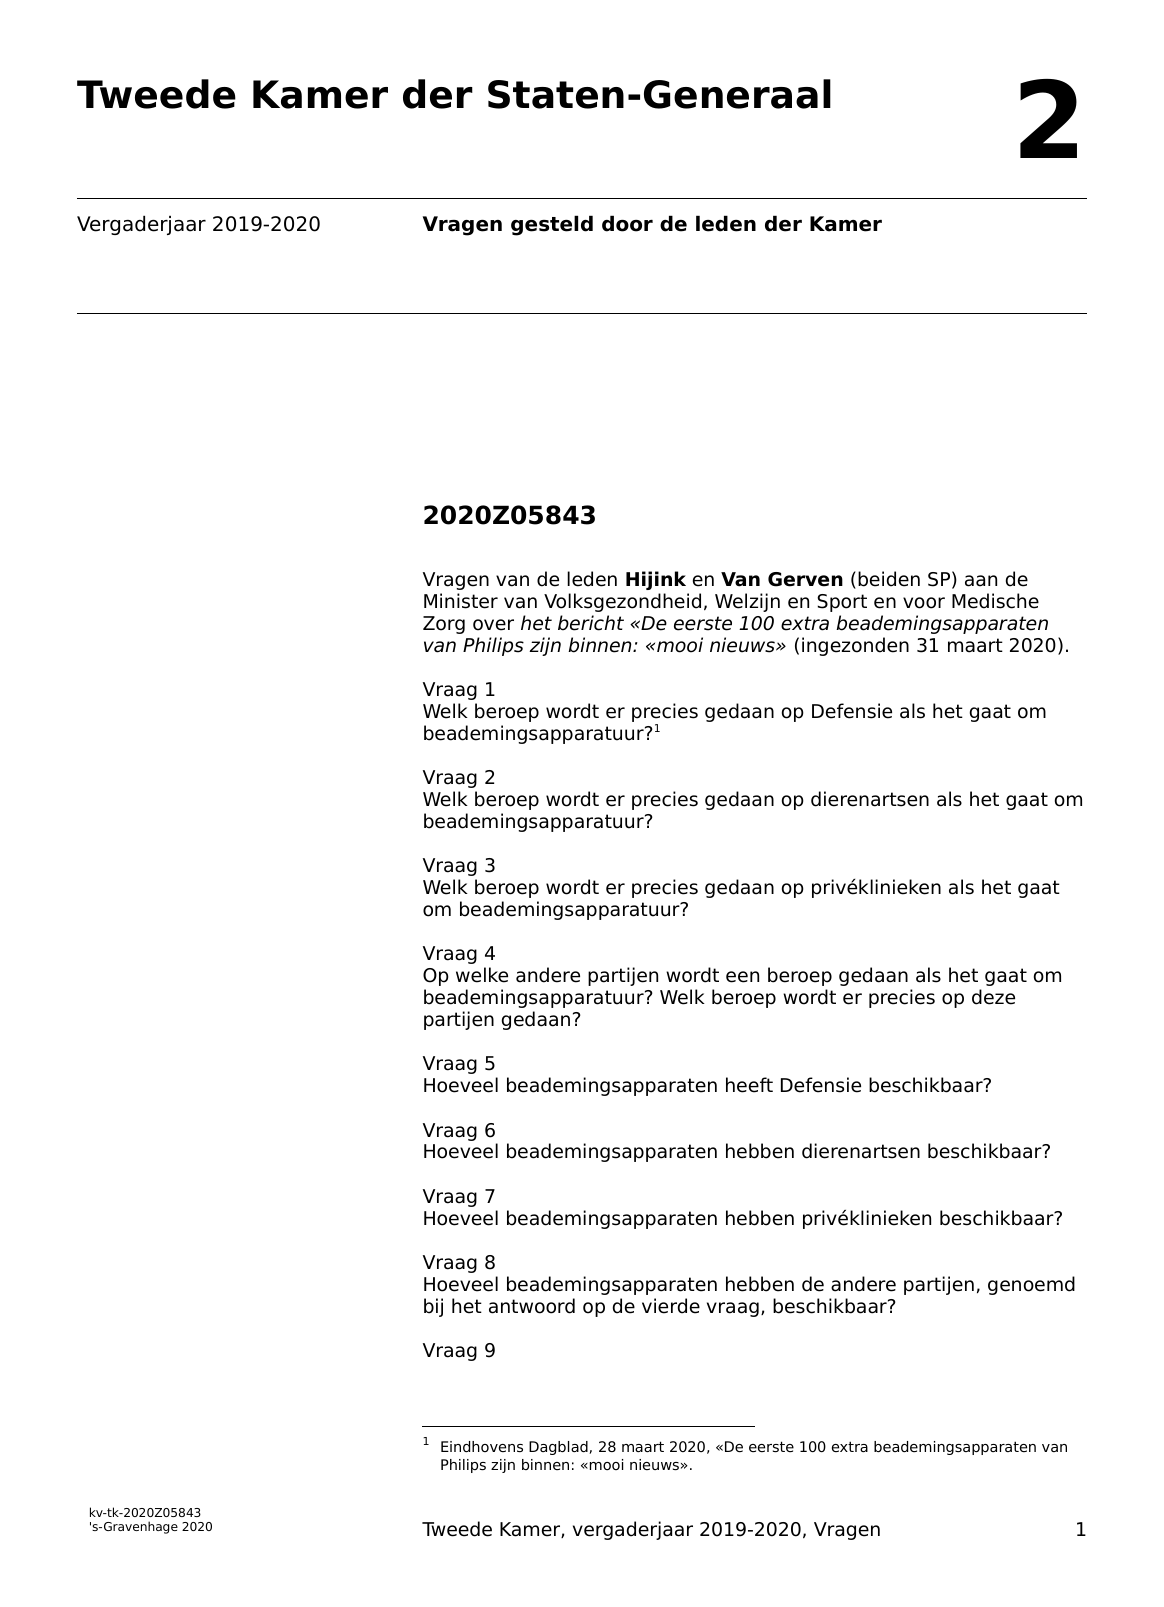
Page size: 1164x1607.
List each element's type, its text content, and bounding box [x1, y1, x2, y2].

text Hoeveel beademingsapparaten heeft Defensie beschikbaar? [422, 1075, 1087, 1097]
text Vraag 4 [422, 943, 1087, 965]
text Hoeveel beademingsapparaten hebben dierenartsen beschikbaar? [422, 1141, 1087, 1163]
text Vraag 8 [422, 1252, 1087, 1274]
text Op welke andere partijen wordt een beroep gedaan als het gaat om beademingsapparatuur? Welk beroep wordt er precies op deze partijen gedaan? [422, 965, 1087, 1031]
text Vraag 1 [422, 679, 1087, 701]
text kv-tk-2020Z05843 [88, 1506, 323, 1520]
text Hoeveel beademingsapparaten hebben privéklinieken beschikbaar? [422, 1208, 1087, 1229]
text Vraag 3 [422, 855, 1087, 877]
text 's-Gravenhage 2020 [88, 1520, 323, 1534]
text Welk beroep wordt er precies gedaan op Defensie als het gaat om beademingsapparatuur? [422, 701, 1087, 745]
table_cell Vergaderjaar 2019-2020 [77, 199, 422, 313]
table_header Tweede Kamer der Staten-Generaal [77, 59, 886, 198]
text Hoeveel beademingsapparaten hebben de andere partijen, genoemd bij het antwoord op de vierde vraag, beschikbaar? [422, 1274, 1087, 1318]
text Eindhovens Dagblad, 28 maart 2020, «De eerste 100 extra beademingsapparaten van Philips zijn binnen: «mooi nieuws». [422, 1435, 1087, 1474]
text Vraag 5 [422, 1053, 1087, 1075]
text Vraag 9 [422, 1340, 1087, 1362]
text Welk beroep wordt er precies gedaan op dierenartsen als het gaat om beademingsapparatuur? [422, 789, 1087, 833]
table_cell Vragen gesteld door de leden der Kamer [422, 199, 1087, 313]
text Vraag 6 [422, 1119, 1087, 1141]
text 2020Z05843 [422, 501, 1087, 531]
text Vraag 2 [422, 767, 1087, 789]
text Vraag 7 [422, 1186, 1087, 1208]
table_header 2 [886, 59, 1087, 198]
text Welk beroep wordt er precies gedaan op privéklinieken als het gaat om beademingsapparatuur? [422, 877, 1087, 921]
text Vragen van de leden Hijink en Van Gerven (beiden SP) aan de Minister van Volksgezondheid, Welzijn en Sport en voor Medische Zorg over het bericht «De eerste 100 extra beademingsapparaten van Philips zijn binnen: «mooi nieuws» (ingezonden 31 maart 2020). [422, 569, 1087, 657]
